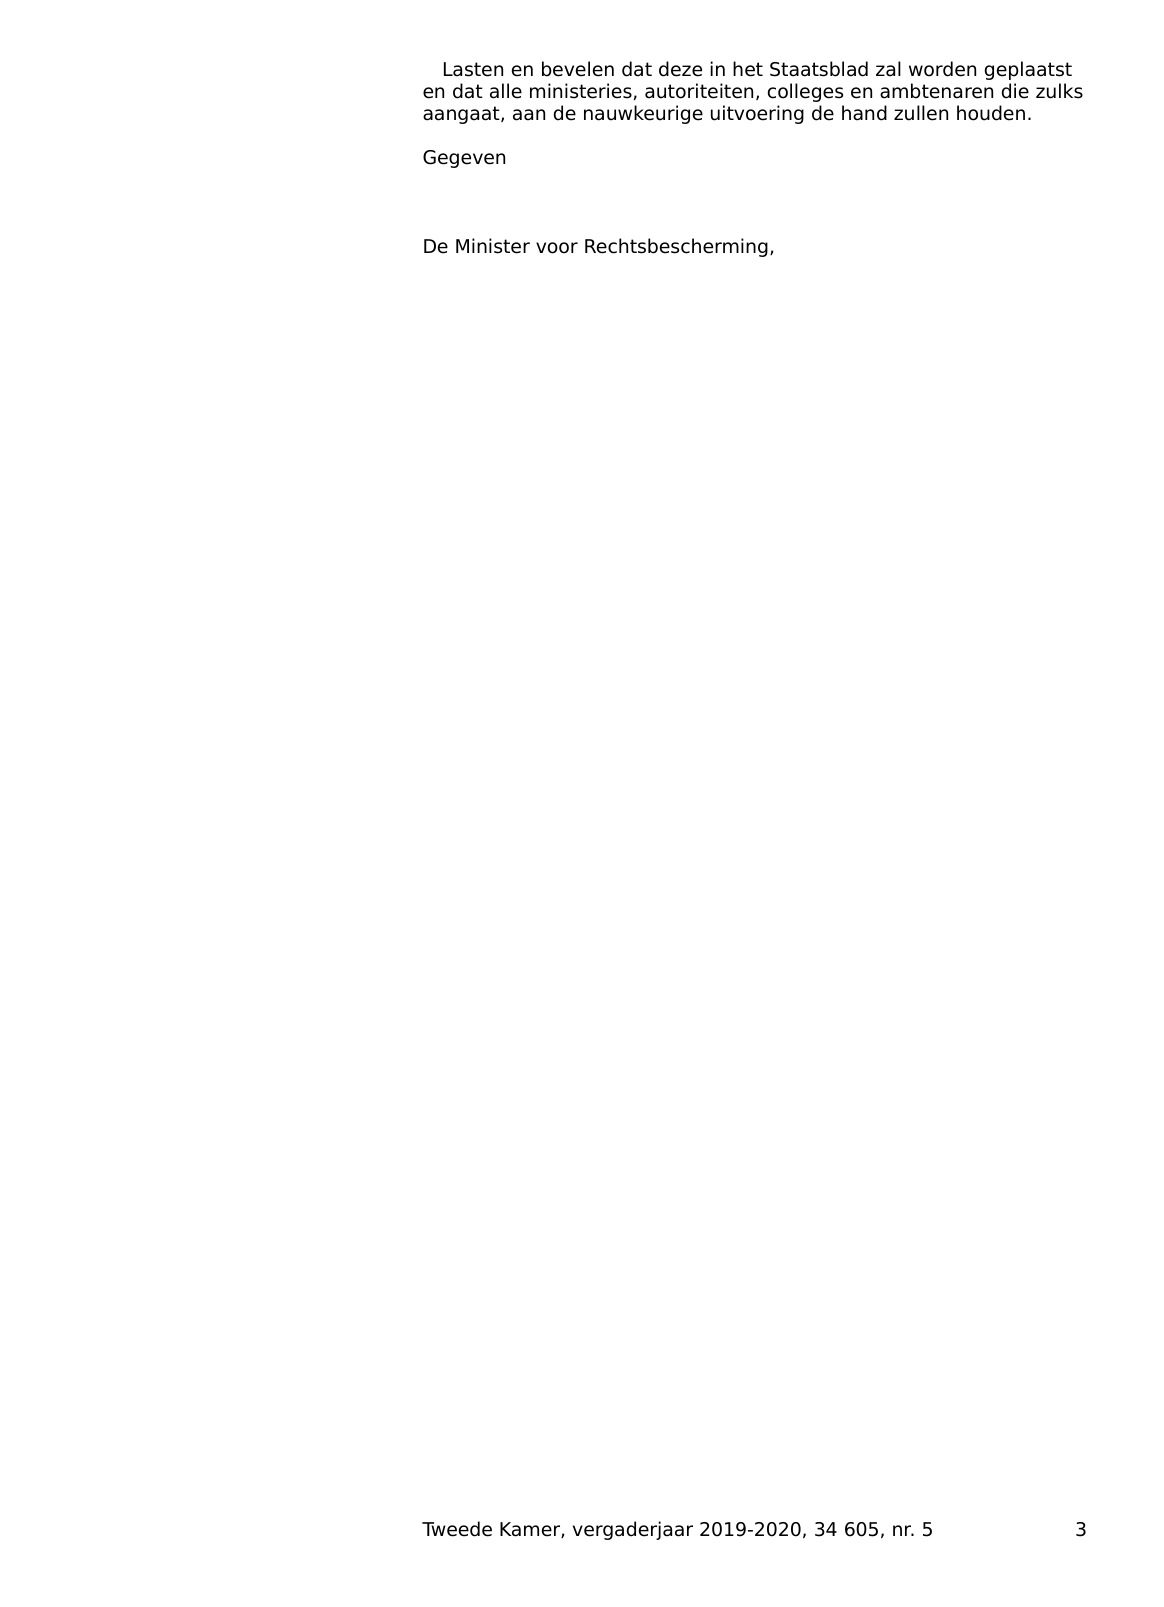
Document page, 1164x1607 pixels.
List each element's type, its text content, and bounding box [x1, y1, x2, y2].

text De Minister voor Rechtsbescherming, [422, 236, 1087, 258]
text Lasten en bevelen dat deze in het Staatsblad zal worden geplaatst en dat alle ministeries, autoriteiten, colleges en ambtenaren die zulks aangaat, aan de nauwkeurige uitvoering de hand zullen houden. [422, 59, 1087, 125]
text Gegeven [422, 147, 1087, 169]
